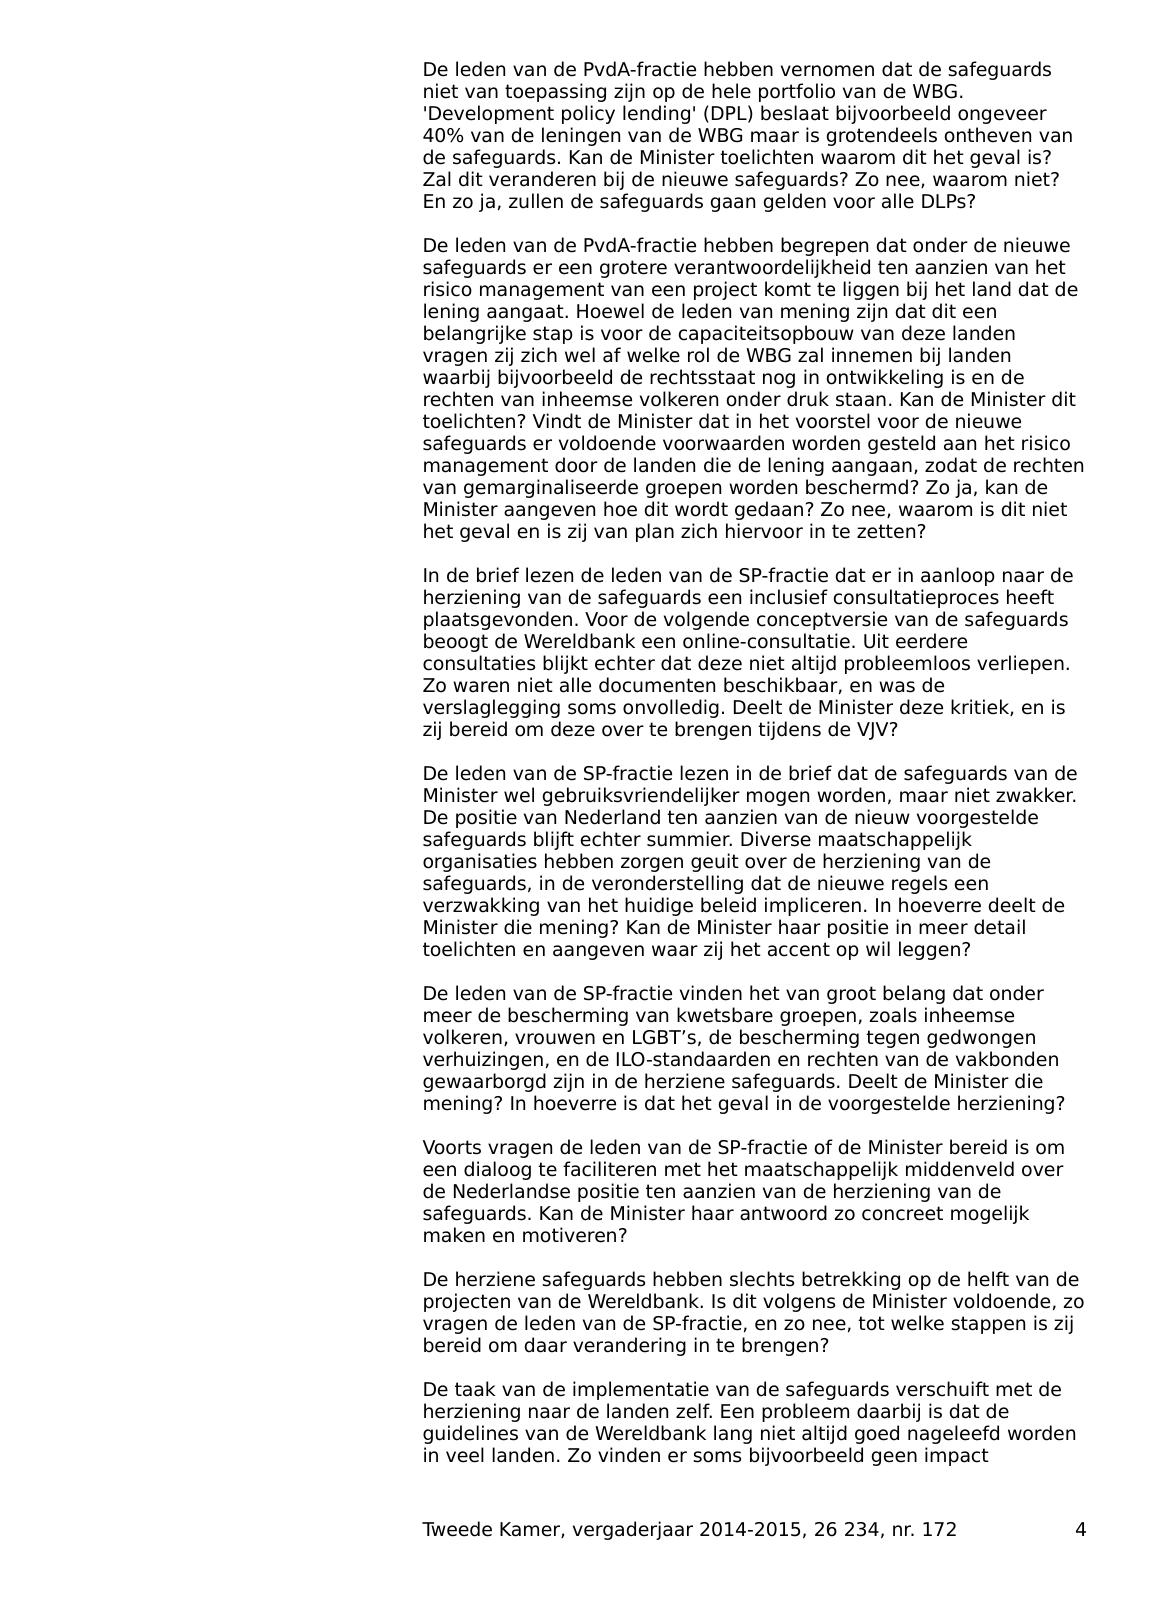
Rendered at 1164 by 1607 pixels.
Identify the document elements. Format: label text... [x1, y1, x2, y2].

text In de brief lezen de leden van de SP-fractie dat er in aanloop naar de herziening van de safeguards een inclusief consultatieproces heeft plaatsgevonden. Voor de volgende conceptversie van de safeguards beoogt de Wereldbank een online-consultatie. Uit eerdere consultaties blijkt echter dat deze niet altijd probleemloos verliepen. Zo waren niet alle documenten beschikbaar, en was de verslaglegging soms onvolledig. Deelt de Minister deze kritiek, en is zij bereid om deze over te brengen tijdens de VJV? [422, 565, 1087, 741]
text De taak van de implementatie van de safeguards verschuift met de herziening naar de landen zelf. Een probleem daarbij is dat de guidelines van de Wereldbank lang niet altijd goed nageleefd worden in veel landen. Zo vinden er soms bijvoorbeeld geen impact [422, 1379, 1087, 1467]
text De leden van de PvdA-fractie hebben begrepen dat onder de nieuwe safeguards er een grotere verantwoordelijkheid ten aanzien van het risico management van een project komt te liggen bij het land dat de lening aangaat. Hoewel de leden van mening zijn dat dit een belangrijke stap is voor de capaciteitsopbouw van deze landen vragen zij zich wel af welke rol de WBG zal innemen bij landen waarbij bijvoorbeeld de rechtsstaat nog in ontwikkeling is en de rechten van inheemse volkeren onder druk staan. Kan de Minister dit toelichten? Vindt de Minister dat in het voorstel voor de nieuwe safeguards er voldoende voorwaarden worden gesteld aan het risico management door de landen die de lening aangaan, zodat de rechten van gemarginaliseerde groepen worden beschermd? Zo ja, kan de Minister aangeven hoe dit wordt gedaan? Zo nee, waarom is dit niet het geval en is zij van plan zich hiervoor in te zetten? [422, 235, 1087, 543]
text De leden van de PvdA-fractie hebben vernomen dat de safeguards niet van toepassing zijn op de hele portfolio van de WBG. 'Development policy lending' (DPL) beslaat bijvoorbeeld ongeveer 40% van de leningen van de WBG maar is grotendeels ontheven van de safeguards. Kan de Minister toelichten waarom dit het geval is? Zal dit veranderen bij de nieuwe safeguards? Zo nee, waarom niet? En zo ja, zullen de safeguards gaan gelden voor alle DLPs? [422, 59, 1087, 213]
text Voorts vragen de leden van de SP-fractie of de Minister bereid is om een dialoog te faciliteren met het maatschappelijk middenveld over de Nederlandse positie ten aanzien van de herziening van de safeguards. Kan de Minister haar antwoord zo concreet mogelijk maken en motiveren? [422, 1137, 1087, 1247]
text De leden van de SP-fractie lezen in de brief dat de safeguards van de Minister wel gebruiksvriendelijker mogen worden, maar niet zwakker. De positie van Nederland ten aanzien van de nieuw voorgestelde safeguards blijft echter summier. Diverse maatschappelijk organisaties hebben zorgen geuit over de herziening van de safeguards, in de veronderstelling dat de nieuwe regels een verzwakking van het huidige beleid impliceren. In hoeverre deelt de Minister die mening? Kan de Minister haar positie in meer detail toelichten en aangeven waar zij het accent op wil leggen? [422, 763, 1087, 961]
text De leden van de SP-fractie vinden het van groot belang dat onder meer de bescherming van kwetsbare groepen, zoals inheemse volkeren, vrouwen en LGBT’s, de bescherming tegen gedwongen verhuizingen, en de ILO-standaarden en rechten van de vakbonden gewaarborgd zijn in de herziene safeguards. Deelt de Minister die mening? In hoeverre is dat het geval in de voorgestelde herziening? [422, 983, 1087, 1115]
text De herziene safeguards hebben slechts betrekking op de helft van de projecten van de Wereldbank. Is dit volgens de Minister voldoende, zo vragen de leden van de SP-fractie, en zo nee, tot welke stappen is zij bereid om daar verandering in te brengen? [422, 1269, 1087, 1357]
